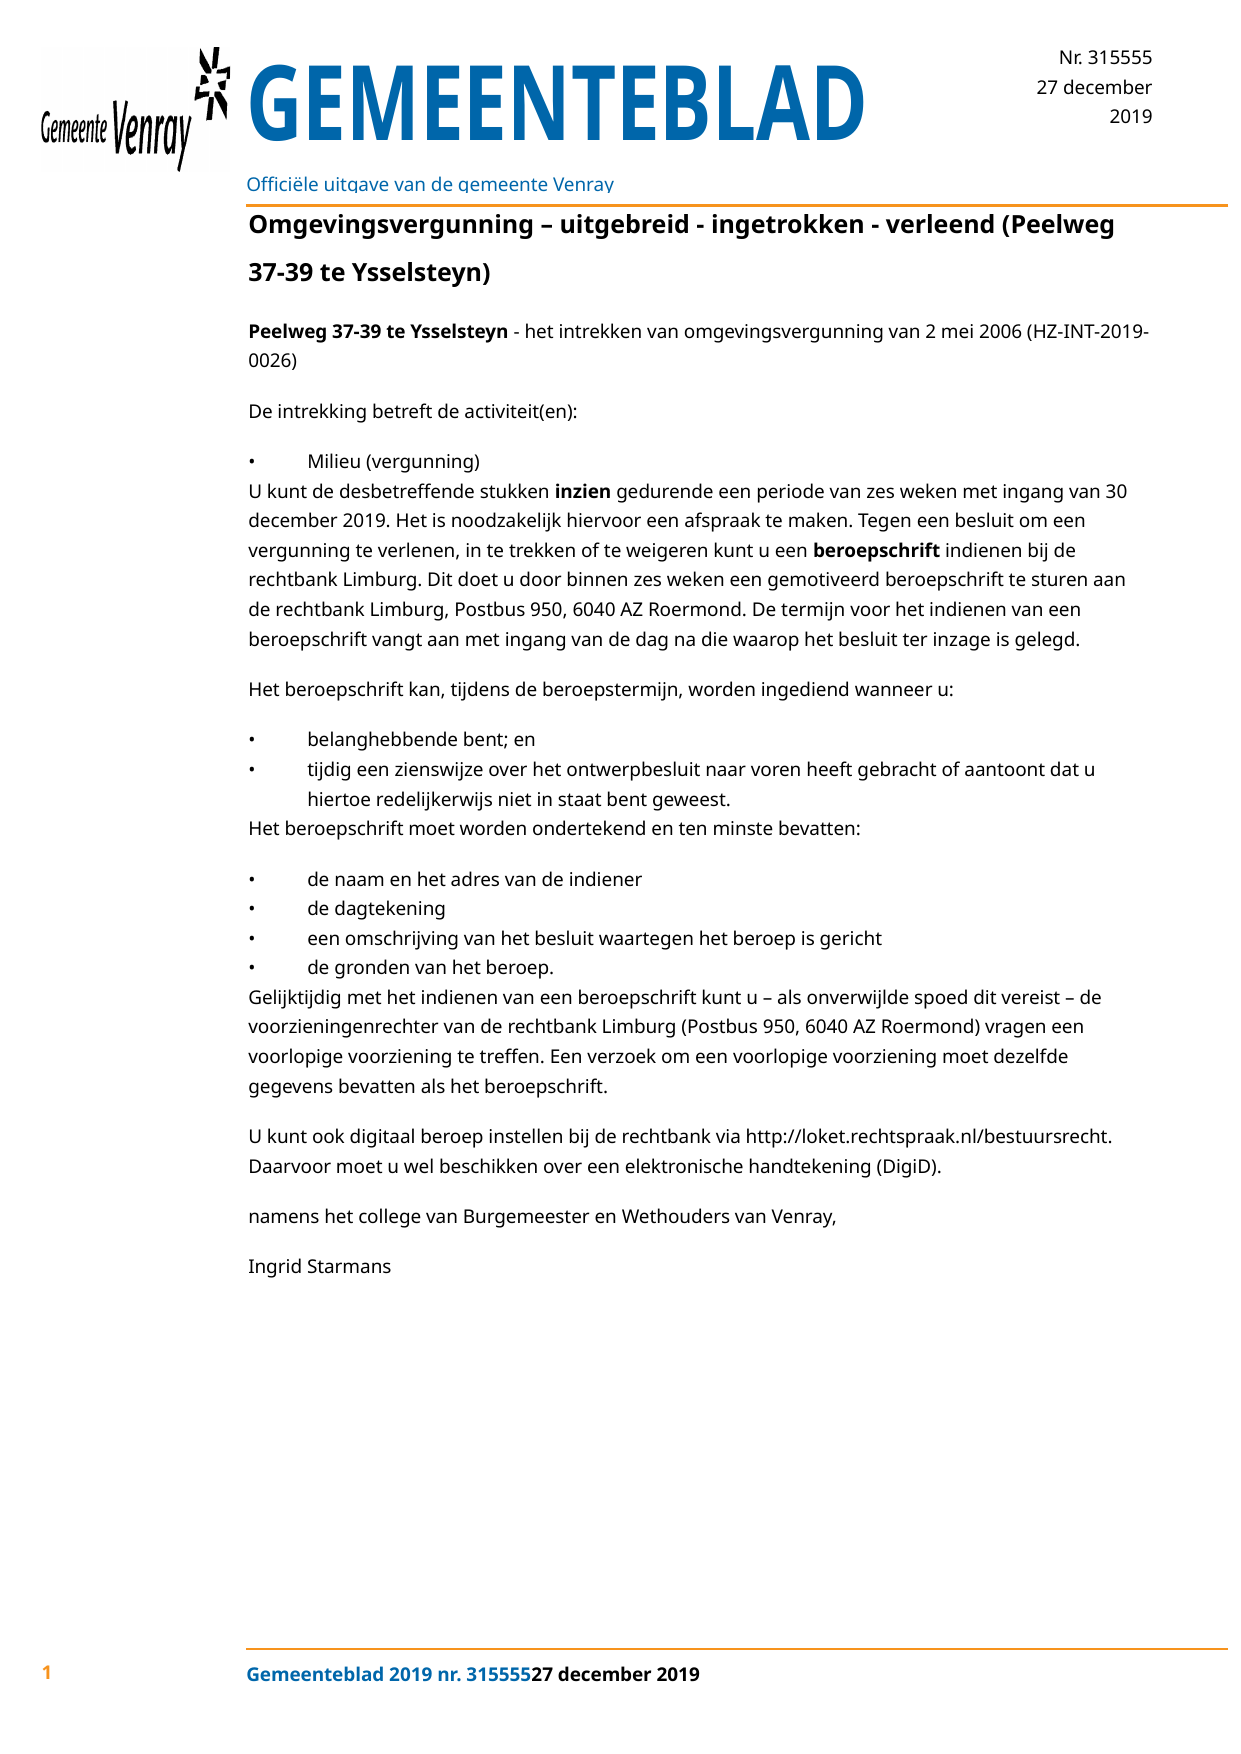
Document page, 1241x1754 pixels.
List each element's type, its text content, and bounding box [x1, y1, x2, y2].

text Het beroepschrift moet worden ondertekend en ten minste bevatten: [248, 815, 1152, 841]
list tijdig een zienswijze over het ontwerpbesluit naar voren heeft gebracht of aantoont dat u hiertoe redelijkerwijs niet in staat bent geweest. [248, 756, 1152, 812]
text namens het college van Burgemeester en Wethouders van Venray, [248, 1203, 1152, 1229]
text Omgevingsvergunning – uitgebreid - ingetrokken - verleend (Peelweg 37-39 te Ysselsteyn) [248, 207, 1152, 288]
text U kunt ook digitaal beroep instellen bij de rechtbank via http://loket.rechtspraak.nl/bestuursrecht. Daarvoor moet u wel beschikken over een elektronische handtekening (DigiD). [248, 1123, 1152, 1179]
list belanghebbende bent; en [248, 727, 1152, 752]
text U kunt de desbetreffende stukken inzien gedurende een periode van zes weken met ingang van 30 december 2019. Het is noodzakelijk hiervoor een afspraak te maken. Tegen een besluit om een vergunning te verlenen, in te trekken of te weigeren kunt u een beroepschrift indienen bij de rechtbank Limburg. Dit doet u door binnen zes weken een gemotiveerd beroepschrift te sturen aan de rechtbank Limburg, Postbus 950, 6040 AZ Roermond. De termijn voor het indienen van een beroepschrift vangt aan met ingang van de dag na die waarop het besluit ter inzage is gelegd. [248, 478, 1152, 652]
text Gelijktijdig met het indienen van een beroepschrift kunt u – als onverwijlde spoed dit vereist – de voorzieningenrechter van de rechtbank Limburg (Postbus 950, 6040 AZ Roermond) vragen een voorlopige voorziening te treffen. Een verzoek om een voorlopige voorziening moet dezelfde gegevens bevatten als het beroepschrift. [248, 984, 1152, 1099]
list Milieu (vergunning) [248, 448, 1152, 474]
list de dagtekening [248, 895, 1152, 921]
text Het beroepschrift kan, tijdens de beroepstermijn, worden ingediend wanneer u: [248, 676, 1152, 702]
list een omschrijving van het besluit waartegen het beroep is gericht [248, 925, 1152, 951]
list de naam en het adres van de indiener [248, 866, 1152, 892]
list de gronden van het beroep. [248, 954, 1152, 980]
text De intrekking betreft de activiteit(en): [248, 398, 1152, 424]
picture [41, 47, 231, 172]
text Peelweg 37-39 te Ysselsteyn - het intrekken van omgevingsvergunning van 2 mei 2006 (HZ-INT-2019-0026) [248, 318, 1152, 373]
text Ingrid Starmans [248, 1254, 1152, 1279]
